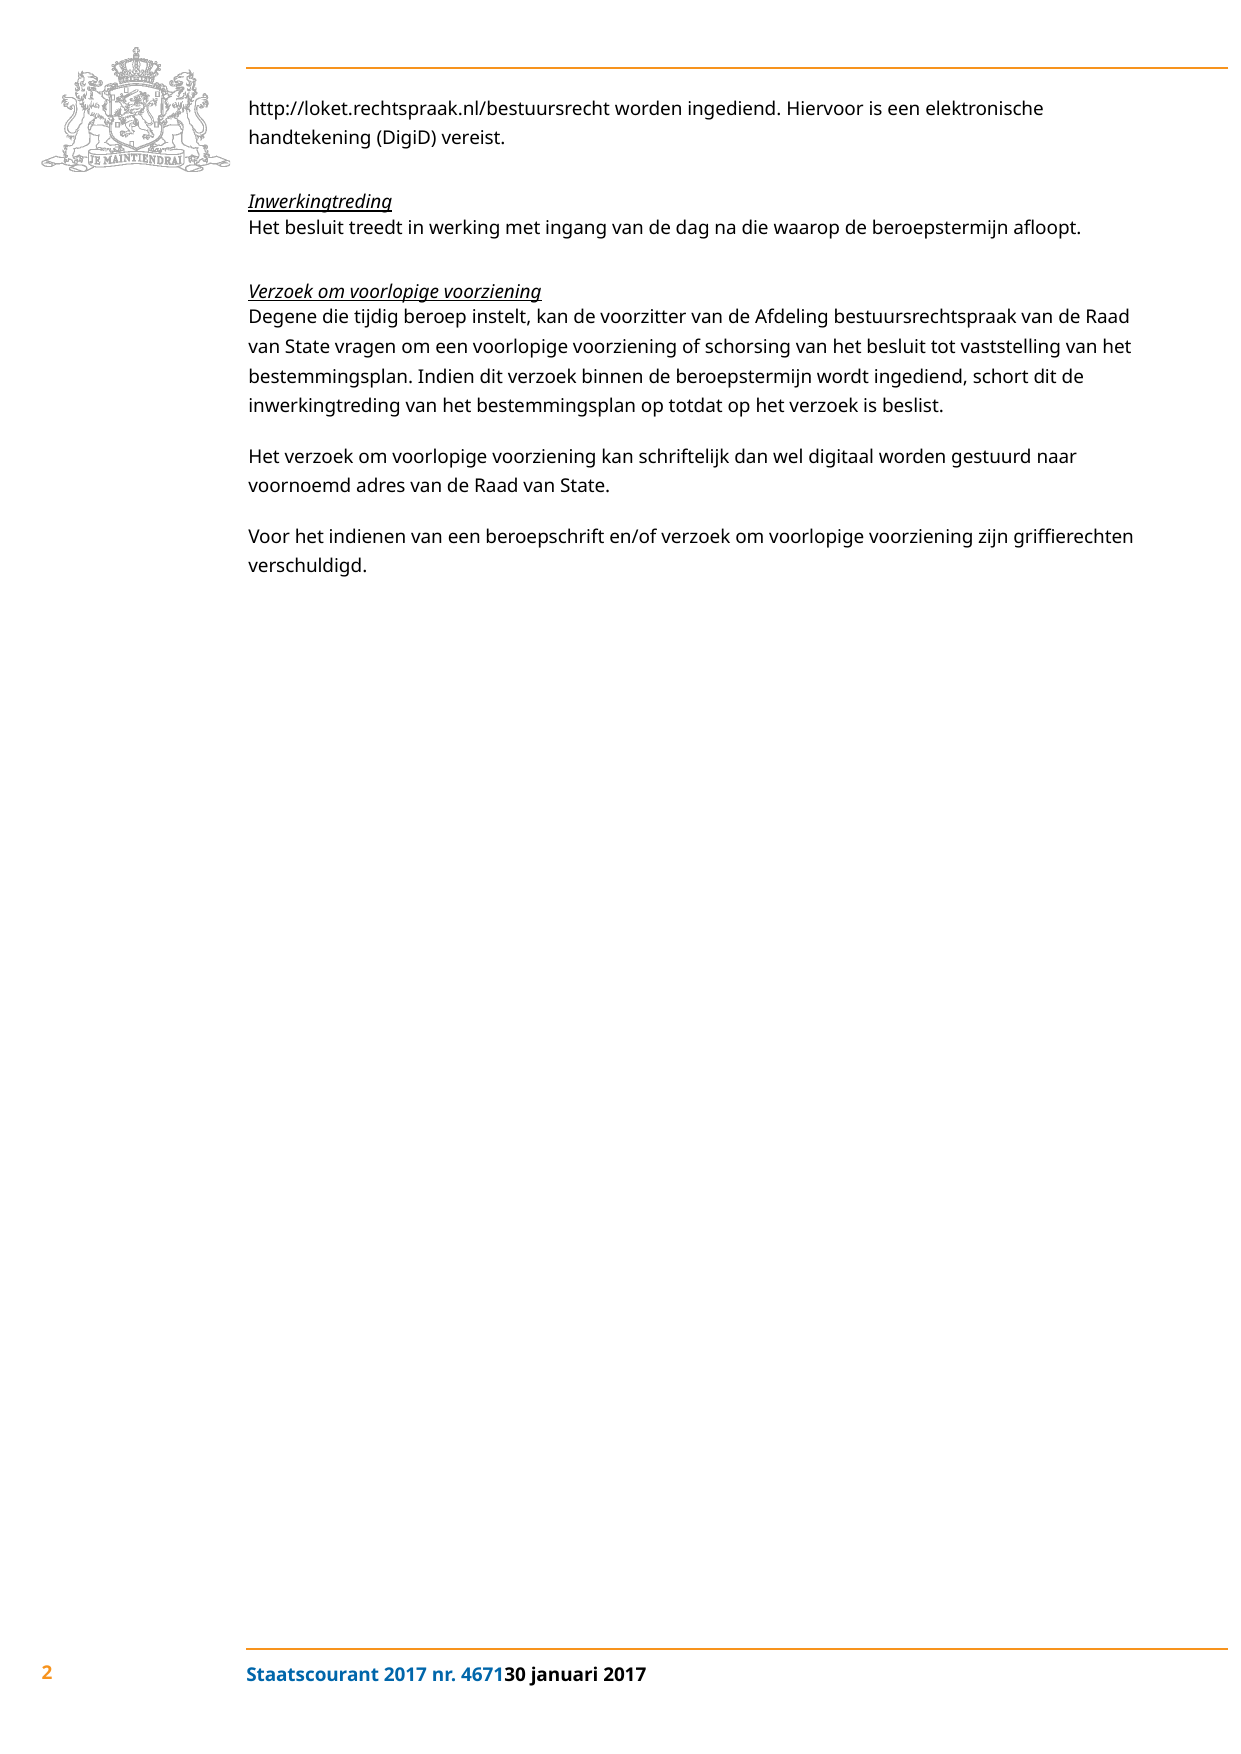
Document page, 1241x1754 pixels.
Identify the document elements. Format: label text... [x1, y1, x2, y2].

text Het besluit treedt in werking met ingang van de dag na die waarop de beroepstermijn afloopt. [248, 214, 1152, 240]
text Inwerkingtreding [248, 188, 1152, 214]
text Degene die tijdig beroep instelt, kan de voorzitter van de Afdeling bestuursrechtspraak van de Raad van State vragen om een voorlopige voorziening of schorsing van het besluit tot vaststelling van het bestemmingsplan. Indien dit verzoek binnen de beroepstermijn wordt ingediend, schort dit de inwerkingtreding van het bestemmingsplan op totdat op het verzoek is beslist. [248, 304, 1152, 418]
text Het verzoek om voorlopige voorziening kan schriftelijk dan wel digitaal worden gestuurd naar voornoemd adres van de Raad van State. [248, 443, 1152, 498]
text http://loket.rechtspraak.nl/bestuursrecht worden ingediend. Hiervoor is een elektronische handtekening (DigiD) vereist. [248, 95, 1152, 150]
text Verzoek om voorlopige voorziening [248, 278, 1152, 304]
picture [41, 47, 231, 172]
text Voor het indienen van een beroepschrift en/of verzoek om voorlopige voorziening zijn griffierechten verschuldigd. [248, 523, 1152, 578]
